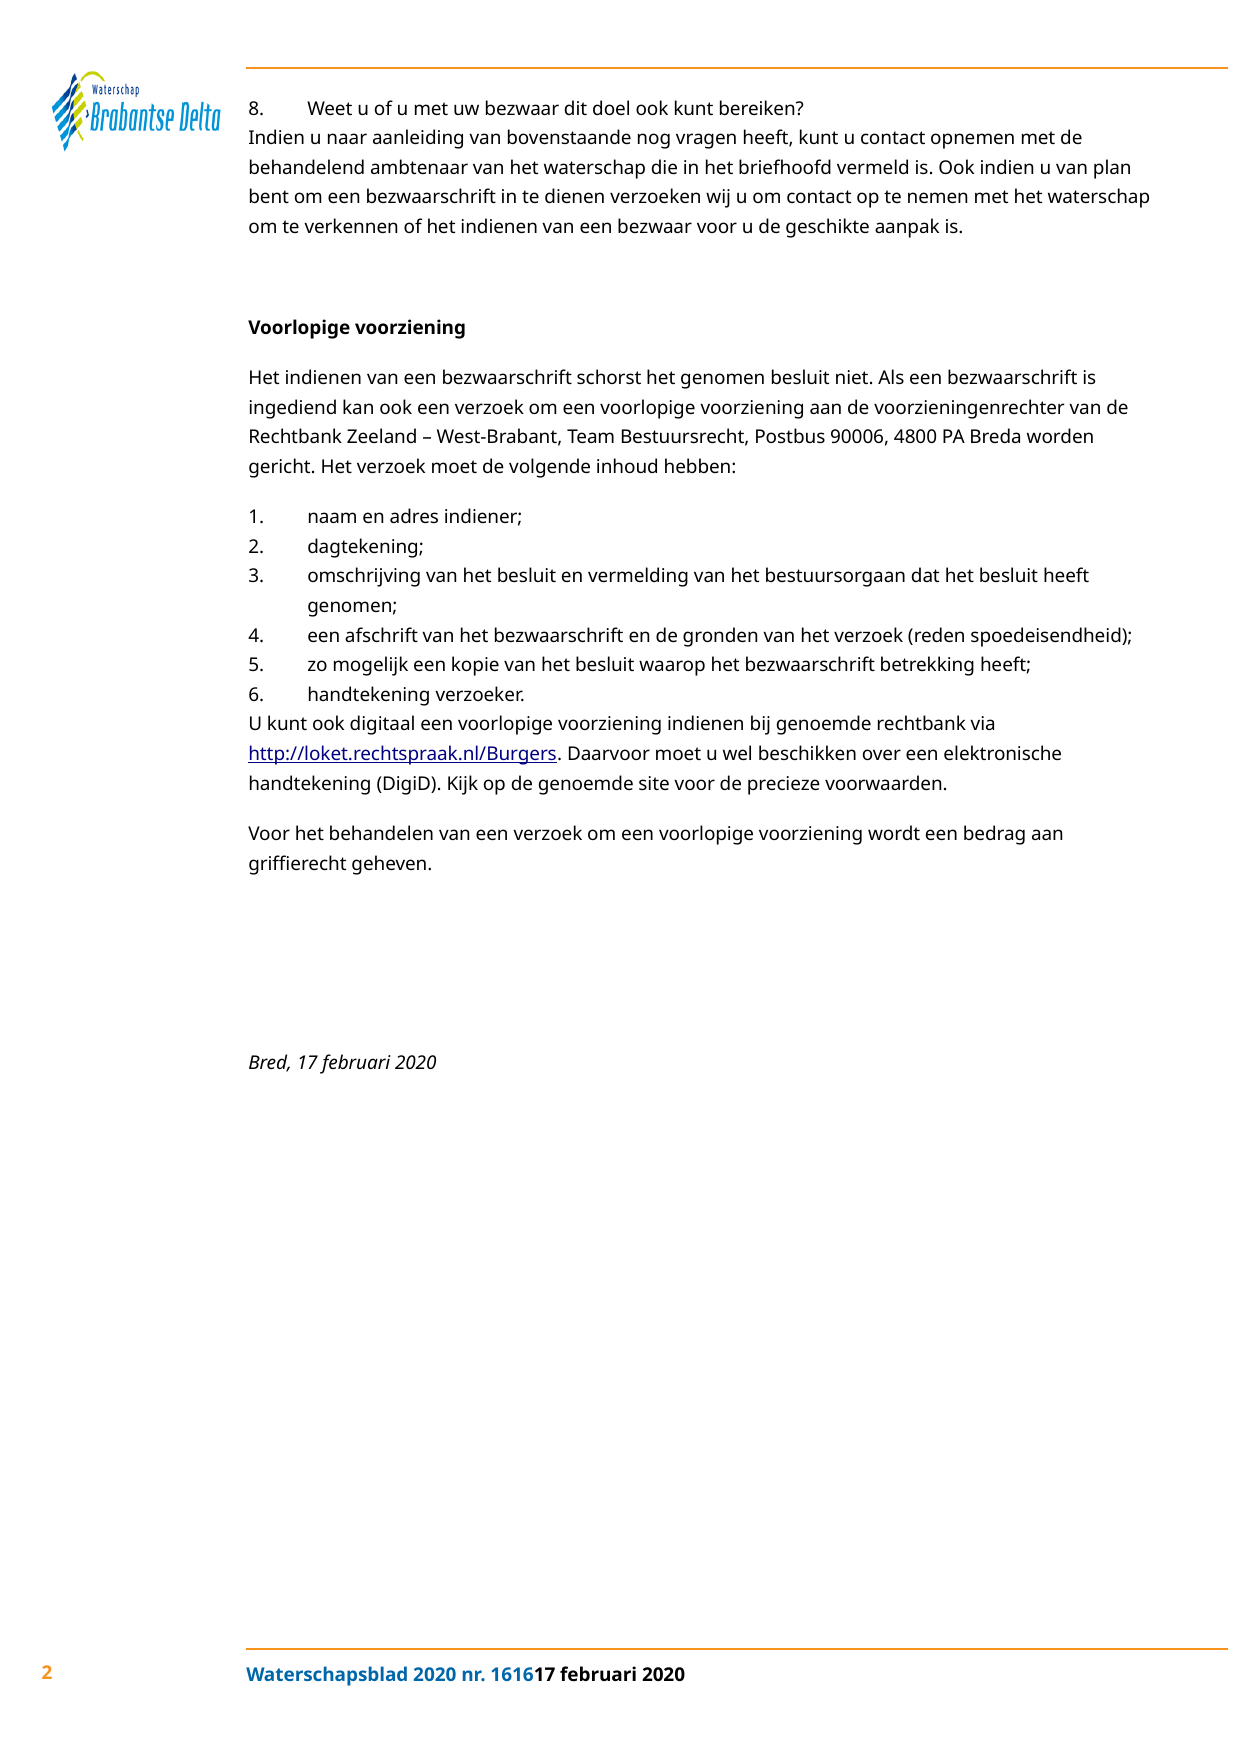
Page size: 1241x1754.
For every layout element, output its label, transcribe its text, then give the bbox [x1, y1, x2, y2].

list handtekening verzoeker. [248, 681, 1152, 707]
list naam en adres indiener; [248, 503, 1152, 529]
list Weet u of u met uw bezwaar dit doel ook kunt bereiken? [248, 95, 1152, 121]
list zo mogelijk een kopie van het besluit waarop het bezwaarschrift betrekking heeft; [248, 651, 1152, 677]
list omschrijving van het besluit en vermelding van het bestuursorgaan dat het besluit heeft genomen; [248, 563, 1152, 618]
text Het indienen van een bezwaarschrift schorst het genomen besluit niet. Als een bezwaarschrift is ingediend kan ook een verzoek om een voorlopige voorziening aan de voorzieningenrechter van de Rechtbank Zeeland – West-Brabant, Team Bestuursrecht, Postbus 90006, 4800 PA Breda worden gericht. Het verzoek moet de volgende inhoud hebben: [248, 364, 1152, 479]
text Voorlopige voorziening [248, 314, 1152, 340]
list een afschrift van het bezwaarschrift en de gronden van het verzoek (reden spoedeisendheid); [248, 622, 1152, 648]
text Voor het behandelen van een verzoek om een voorlopige voorziening wordt een bedrag aan griffierecht geheven. [248, 820, 1152, 876]
text Indien u naar aanleiding van bovenstaande nog vragen heeft, kunt u contact opnemen met de behandelend ambtenaar van het waterschap die in het briefhoofd vermeld is. Ook indien u van plan bent om een bezwaarschrift in te dienen verzoeken wij u om contact op te nemen met het waterschap om te verkennen of het indienen van een bezwaar voor u de geschikte aanpak is. [248, 124, 1152, 239]
text U kunt ook digitaal een voorlopige voorziening indienen bij genoemde rechtbank via http://loket.rechtspraak.nl/Burgers. Daarvoor moet u wel beschikken over een elektronische handtekening (DigiD). Kijk op de genoemde site voor de precieze voorwaarden. [248, 711, 1152, 796]
list dagtekening; [248, 533, 1152, 559]
text Bred, 17 februari 2020 [248, 1049, 1152, 1074]
picture [41, 47, 231, 172]
